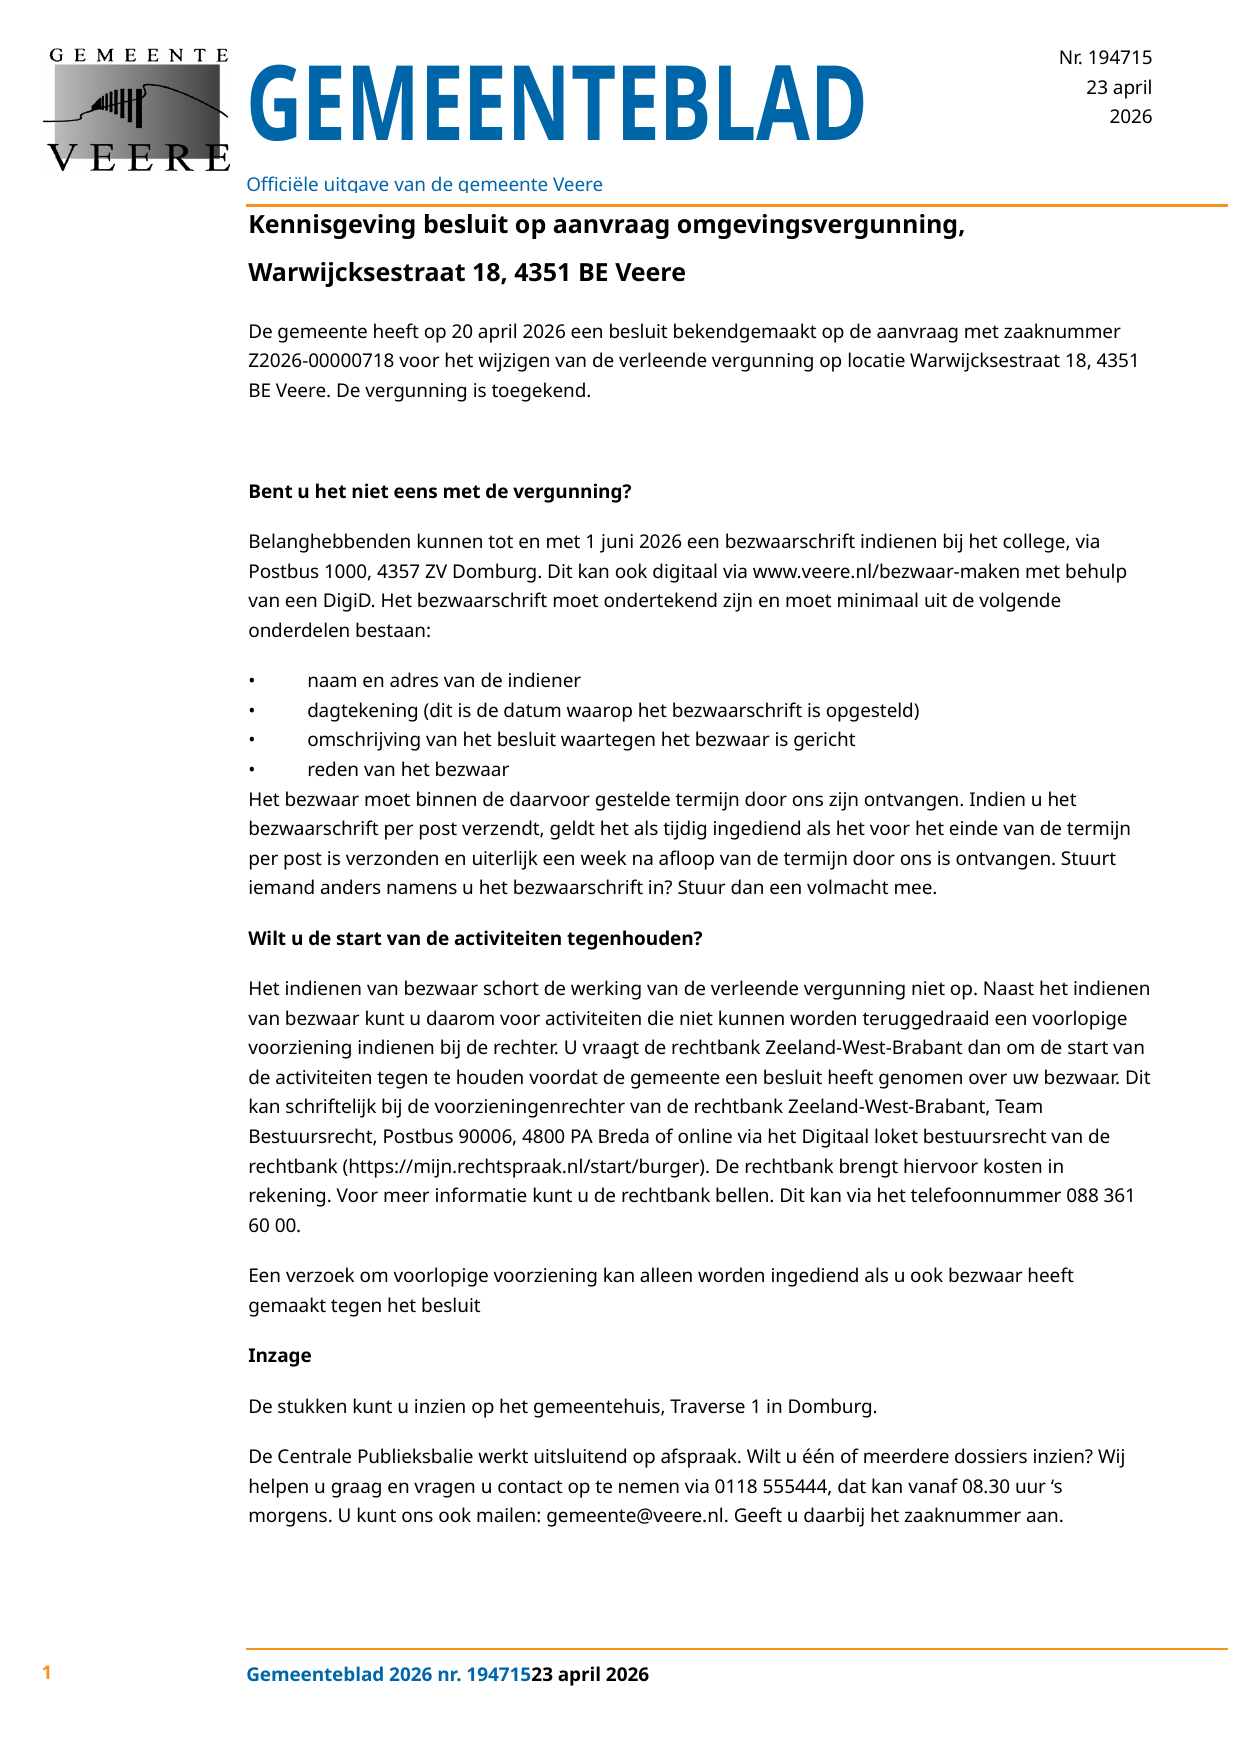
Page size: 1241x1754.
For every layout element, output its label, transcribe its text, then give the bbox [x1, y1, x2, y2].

text Het indienen van bezwaar schort de werking van de verleende vergunning niet op. Naast het indienen van bezwaar kunt u daarom voor activiteiten die niet kunnen worden teruggedraaid een voorlopige voorziening indienen bij de rechter. U vraagt de rechtbank Zeeland-West-Brabant dan om de start van de activiteiten tegen te houden voordat de gemeente een besluit heeft genomen over uw bezwaar. Dit kan schriftelijk bij de voorzieningenrechter van de rechtbank Zeeland-West-Brabant, Team Bestuursrecht, Postbus 90006, 4800 PA Breda of online via het Digitaal loket bestuursrecht van de rechtbank (https://mijn.rechtspraak.nl/start/burger). De rechtbank brengt hiervoor kosten in rekening. Voor meer informatie kunt u de rechtbank bellen. Dit kan via het telefoonnummer 088 361 60 00. [248, 975, 1152, 1238]
picture [41, 47, 231, 172]
list dagtekening (dit is de datum waarop het bezwaarschrift is opgesteld) [248, 697, 1152, 723]
text Bent u het niet eens met de vergunning? [248, 478, 1152, 504]
text De gemeente heeft op 20 april 2026 een besluit bekendgemaakt op de aanvraag met zaaknummer Z2026-00000718 voor het wijzigen van de verleende vergunning op locatie Warwijcksestraat 18, 4351 BE Veere. De vergunning is toegekend. [248, 318, 1152, 403]
text De Centrale Publieksbalie werkt uitsluitend op afspraak. Wilt u één of meerdere dossiers inzien? Wij helpen u graag en vragen u contact op te nemen via 0118 555444, dat kan vanaf 08.30 uur ‘s morgens. U kunt ons ook mailen: gemeente@veere.nl. Geeft u daarbij het zaaknummer aan. [248, 1443, 1152, 1528]
list omschrijving van het besluit waartegen het bezwaar is gericht [248, 727, 1152, 752]
text Het bezwaar moet binnen de daarvoor gestelde termijn door ons zijn ontvangen. Indien u het bezwaarschrift per post verzendt, geldt het als tijdig ingediend als het voor het einde van de termijn per post is verzonden en uiterlijk een week na afloop van de termijn door ons is ontvangen. Stuurt iemand anders namens u het bezwaarschrift in? Stuur dan een volmacht mee. [248, 786, 1152, 900]
text Inzage [248, 1342, 1152, 1368]
text Kennisgeving besluit op aanvraag omgevingsvergunning, Warwijcksestraat 18, 4351 BE Veere [248, 207, 1152, 288]
list naam en adres van de indiener [248, 667, 1152, 693]
text De stukken kunt u inzien op het gemeentehuis, Traverse 1 in Domburg. [248, 1393, 1152, 1419]
text Belanghebbenden kunnen tot en met 1 juni 2026 een bezwaarschrift indienen bij het college, via Postbus 1000, 4357 ZV Domburg. Dit kan ook digitaal via www.veere.nl/bezwaar-maken met behulp van een DigiD. Het bezwaarschrift moet ondertekend zijn en moet minimaal uit de volgende onderdelen bestaan: [248, 528, 1152, 643]
text Wilt u de start van de activiteiten tegenhouden? [248, 925, 1152, 951]
list reden van het bezwaar [248, 756, 1152, 782]
text Een verzoek om voorlopige voorziening kan alleen worden ingediend als u ook bezwaar heeft gemaakt tegen het besluit [248, 1262, 1152, 1318]
